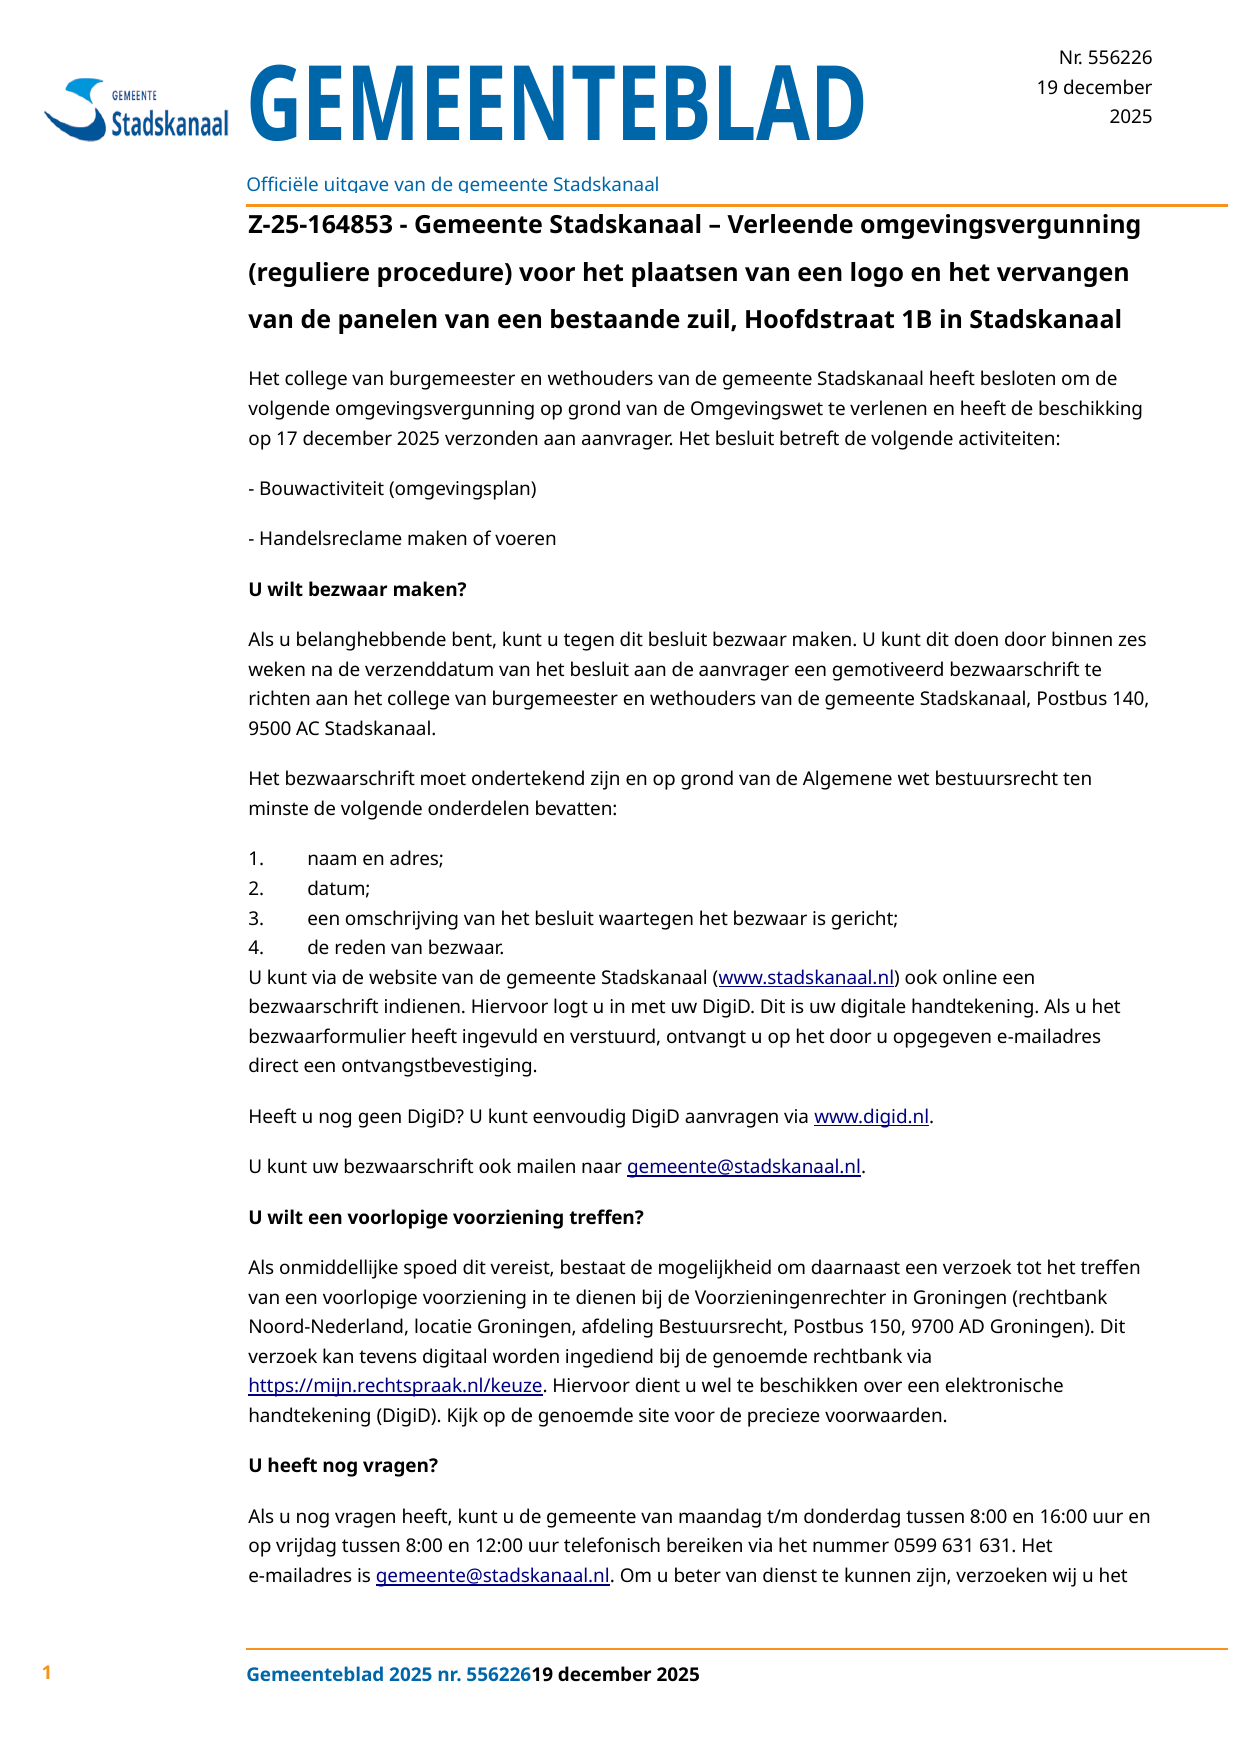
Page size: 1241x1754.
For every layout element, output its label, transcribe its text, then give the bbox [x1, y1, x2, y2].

text - Handelsreclame maken of voeren [248, 526, 1152, 551]
text - Bouwactiviteit (omgevingsplan) [248, 475, 1152, 501]
picture [41, 47, 231, 172]
text Als onmiddellijke spoed dit vereist, bestaat de mogelijkheid om daarnaast een verzoek tot het treffen van een voorlopige voorziening in te dienen bij de Voorzieningenrechter in Groningen (rechtbank Noord-Nederland, locatie Groningen, afdeling Bestuursrecht, Postbus 150, 9700 AD Groningen). Dit verzoek kan tevens digitaal worden ingediend bij de genoemde rechtbank via https://mijn.rechtspraak.nl/keuze. Hiervoor dient u wel te beschikken over een elektronische handtekening (DigiD). Kijk op de genoemde site voor de precieze voorwaarden. [248, 1254, 1152, 1428]
text U kunt via de website van de gemeente Stadskanaal (www.stadskanaal.nl) ook online een bezwaarschrift indienen. Hiervoor logt u in met uw DigiD. Dit is uw digitale handtekening. Als u het bezwaarformulier heeft ingevuld en verstuurd, ontvangt u op het door u opgegeven e‑mailadres direct een ontvangstbevestiging. [248, 964, 1152, 1078]
list de reden van bezwaar. [248, 934, 1152, 960]
text Als u belanghebbende bent, kunt u tegen dit besluit bezwaar maken. U kunt dit doen door binnen zes weken na de verzenddatum van het besluit aan de aanvrager een gemotiveerd bezwaarschrift te richten aan het college van burgemeester en wethouders van de gemeente Stadskanaal, Postbus 140, 9500 AC Stadskanaal. [248, 626, 1152, 741]
text Heeft u nog geen DigiD? U kunt eenvoudig DigiD aanvragen via www.digid.nl. [248, 1103, 1152, 1129]
text Z-25-164853 - Gemeente Stadskanaal – Verleende omgevingsvergunning (reguliere procedure) voor het plaatsen van een logo en het vervangen van de panelen van een bestaande zuil, Hoofdstraat 1B in Stadskanaal [248, 207, 1152, 336]
text Het college van burgemeester en wethouders van de gemeente Stadskanaal heeft besloten om de volgende omgevingsvergunning op grond van de Omgevingswet te verlenen en heeft de beschikking op 17 december 2025 verzonden aan aanvrager. Het besluit betreft de volgende activiteiten: [248, 366, 1152, 450]
text U wilt bezwaar maken? [248, 576, 1152, 602]
list naam en adres; [248, 846, 1152, 871]
text U kunt uw bezwaarschrift ook mailen naar gemeente@stadskanaal.nl. [248, 1153, 1152, 1179]
list een omschrijving van het besluit waartegen het bezwaar is gericht; [248, 905, 1152, 930]
text Het bezwaarschrift moet ondertekend zijn en op grond van de Algemene wet bestuursrecht ten minste de volgende onderdelen bevatten: [248, 766, 1152, 821]
text U wilt een voorlopige voorziening treffen? [248, 1204, 1152, 1229]
text U heeft nog vragen? [248, 1453, 1152, 1478]
text Als u nog vragen heeft, kunt u de gemeente van maandag t/m donderdag tussen 8:00 en 16:00 uur en op vrijdag tussen 8:00 en 12:00 uur telefonisch bereiken via het nummer 0599 631 631. Het e‑mailadres is gemeente@stadskanaal.nl. Om u beter van dienst te kunnen zijn, verzoeken wij u het [248, 1503, 1152, 1588]
list datum; [248, 875, 1152, 901]
